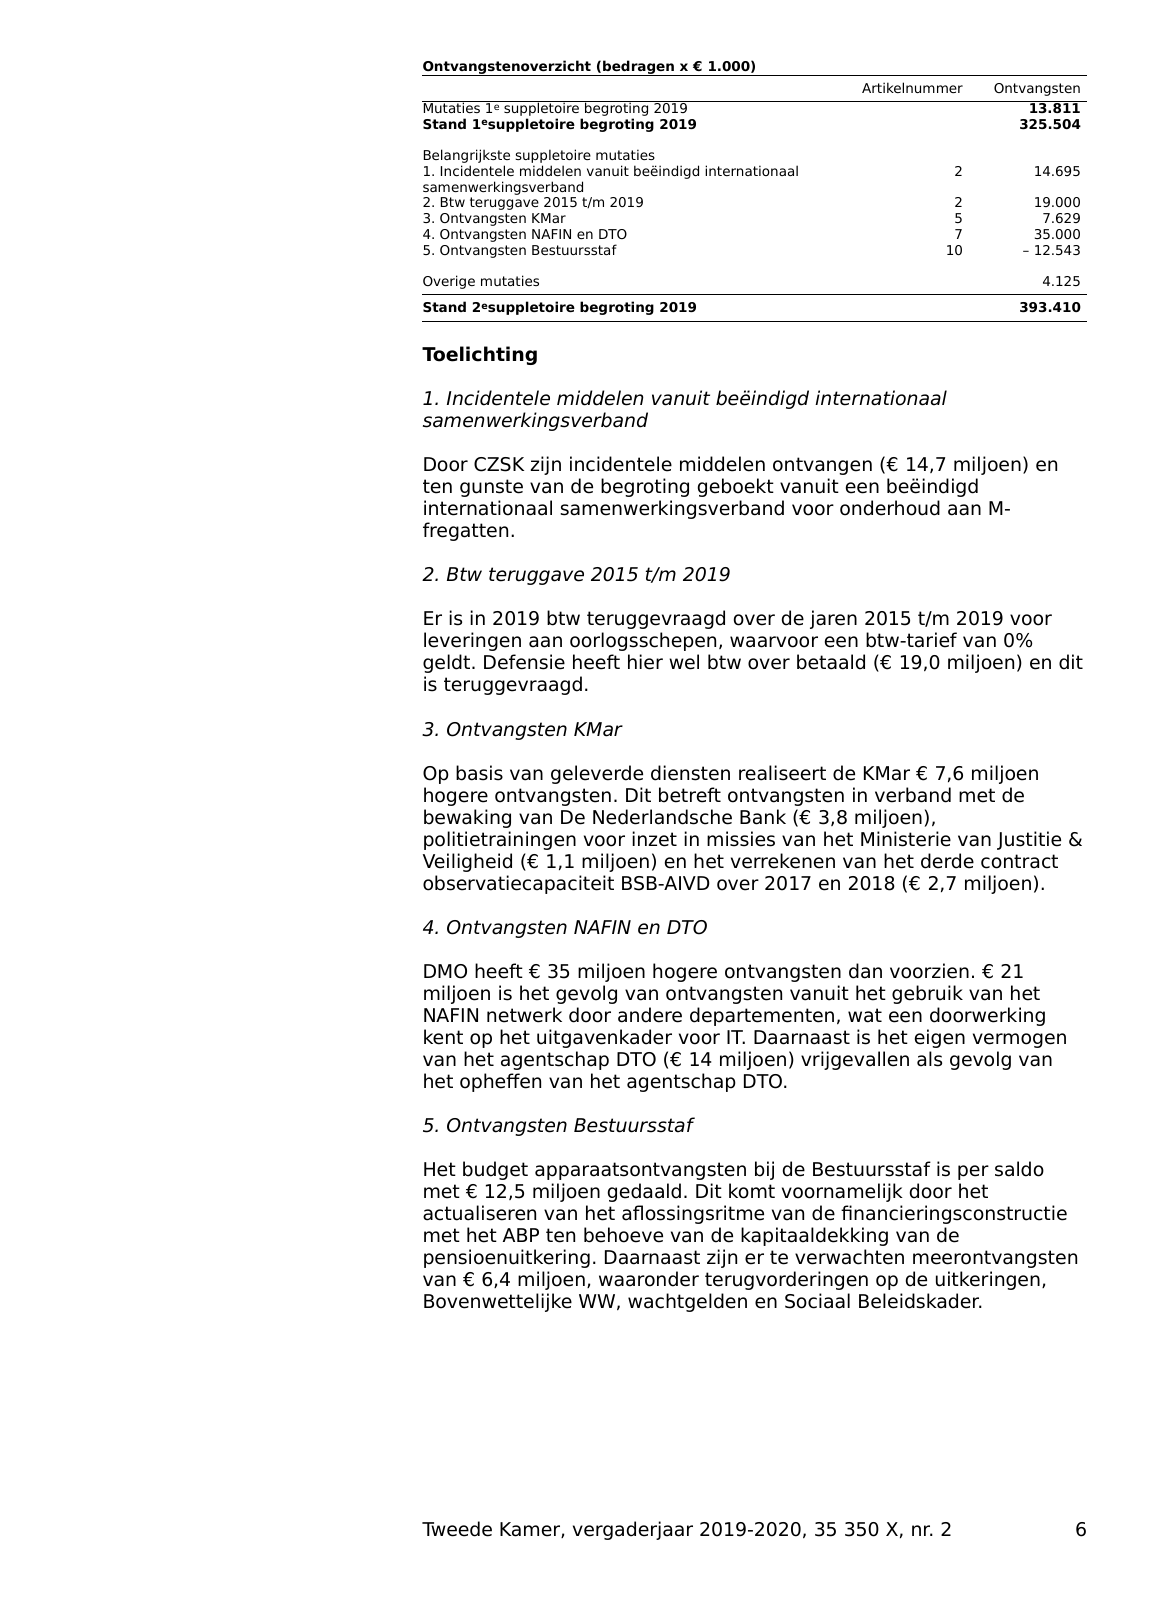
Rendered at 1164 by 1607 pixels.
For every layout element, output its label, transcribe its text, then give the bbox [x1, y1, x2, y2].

table_cell Overige mutaties [422, 274, 850, 294]
table_cell [969, 133, 1087, 148]
subtitle 5. Ontvangsten Bestuursstaf [422, 1115, 1087, 1137]
table_cell 4.125 [969, 274, 1087, 294]
table_cell – 12.543 [969, 243, 1087, 258]
table_cell 10 [850, 243, 968, 258]
table_cell 1. Incidentele middelen vanuit beëindigd internationaal samenwerkingsverband [422, 164, 850, 195]
table_cell [969, 148, 1087, 164]
table_cell 393.410 [969, 295, 1087, 321]
text DMO heeft € 35 miljoen hogere ontvangsten dan voorzien. € 21 miljoen is het gevolg van ontvangsten vanuit het gebruik van het NAFIN netwerk door andere departementen, wat een doorwerking kent op het uitgavenkader voor IT. Daarnaast is het eigen vermogen van het agentschap DTO (€ 14 miljoen) vrijgevallen als gevolg van het opheffen van het agentschap DTO. [422, 961, 1087, 1093]
table_cell 19.000 [969, 195, 1087, 211]
table_cell [422, 76, 850, 101]
table_cell Artikelnummer [850, 76, 968, 101]
table_cell [850, 133, 968, 148]
table_cell 325.504 [969, 117, 1087, 132]
subtitle 3. Ontvangsten KMar [422, 718, 1087, 740]
table_cell Stand 2esuppletoire begroting 2019 [422, 295, 850, 321]
text Op basis van geleverde diensten realiseert de KMar € 7,6 miljoen hogere ontvangsten. Dit betreft ontvangsten in verband met de bewaking van De Nederlandsche Bank (€ 3,8 miljoen), politietrainingen voor inzet in missies van het Ministerie van Justitie & Veiligheid (€ 1,1 miljoen) en het verrekenen van het derde contract observatiecapaciteit BSB-AIVD over 2017 en 2018 (€ 2,7 miljoen). [422, 763, 1087, 894]
table_header Ontvangstenoverzicht (bedragen x € 1.000) [422, 59, 1087, 75]
text Door CZSK zijn incidentele middelen ontvangen (€ 14,7 miljoen) en ten gunste van de begroting geboekt vanuit een beëindigd internationaal samenwerkingsverband voor onderhoud aan M-fregatten. [422, 454, 1087, 542]
table_cell 35.000 [969, 227, 1087, 242]
table_cell 5. Ontvangsten Bestuursstaf [422, 243, 850, 258]
table_cell 4. Ontvangsten NAFIN en DTO [422, 227, 850, 242]
table_cell Ontvangsten [969, 76, 1087, 101]
table_cell 3. Ontvangsten KMar [422, 211, 850, 227]
table_cell 2 [850, 164, 968, 195]
table_cell Stand 1esuppletoire begroting 2019 [422, 117, 850, 132]
table_cell [422, 258, 850, 274]
table_cell [850, 258, 968, 274]
table_cell 13.811 [969, 102, 1087, 117]
table_cell 14.695 [969, 164, 1087, 195]
table_cell [850, 274, 968, 294]
table_cell Belangrijkste suppletoire mutaties [422, 148, 850, 164]
text Het budget apparaatsontvangsten bij de Bestuursstaf is per saldo met € 12,5 miljoen gedaald. Dit komt voornamelijk door het actualiseren van het aflossingsritme van de financieringsconstructie met het ABP ten behoeve van de kapitaaldekking van de pensioenuitkering. Daarnaast zijn er te verwachten meerontvangsten van € 6,4 miljoen, waaronder terugvorderingen op de uitkeringen, Bovenwettelijke WW, wachtgelden en Sociaal Beleidskader. [422, 1159, 1087, 1313]
table_cell 2 [850, 195, 968, 211]
table_cell 7 [850, 227, 968, 242]
subtitle Toelichting [422, 344, 1087, 366]
table_cell [422, 133, 850, 148]
table_cell 2. Btw teruggave 2015 t/m 2019 [422, 195, 850, 211]
table_cell 5 [850, 211, 968, 227]
table_cell Mutaties 1e suppletoire begroting 2019 [422, 102, 850, 117]
subtitle 2. Btw teruggave 2015 t/m 2019 [422, 564, 1087, 586]
subtitle 1. Incidentele middelen vanuit beëindigd internationaal samenwerkingsverband [422, 388, 1087, 432]
text Er is in 2019 btw teruggevraagd over de jaren 2015 t/m 2019 voor leveringen aan oorlogsschepen, waarvoor een btw-tarief van 0% geldt. Defensie heeft hier wel btw over betaald (€ 19,0 miljoen) en dit is teruggevraagd. [422, 608, 1087, 696]
subtitle 4. Ontvangsten NAFIN en DTO [422, 917, 1087, 939]
table_cell 7.629 [969, 211, 1087, 227]
table_cell [850, 117, 968, 132]
table_cell [850, 102, 968, 117]
table_cell [850, 148, 968, 164]
table_cell [850, 295, 968, 321]
table_cell [969, 258, 1087, 274]
